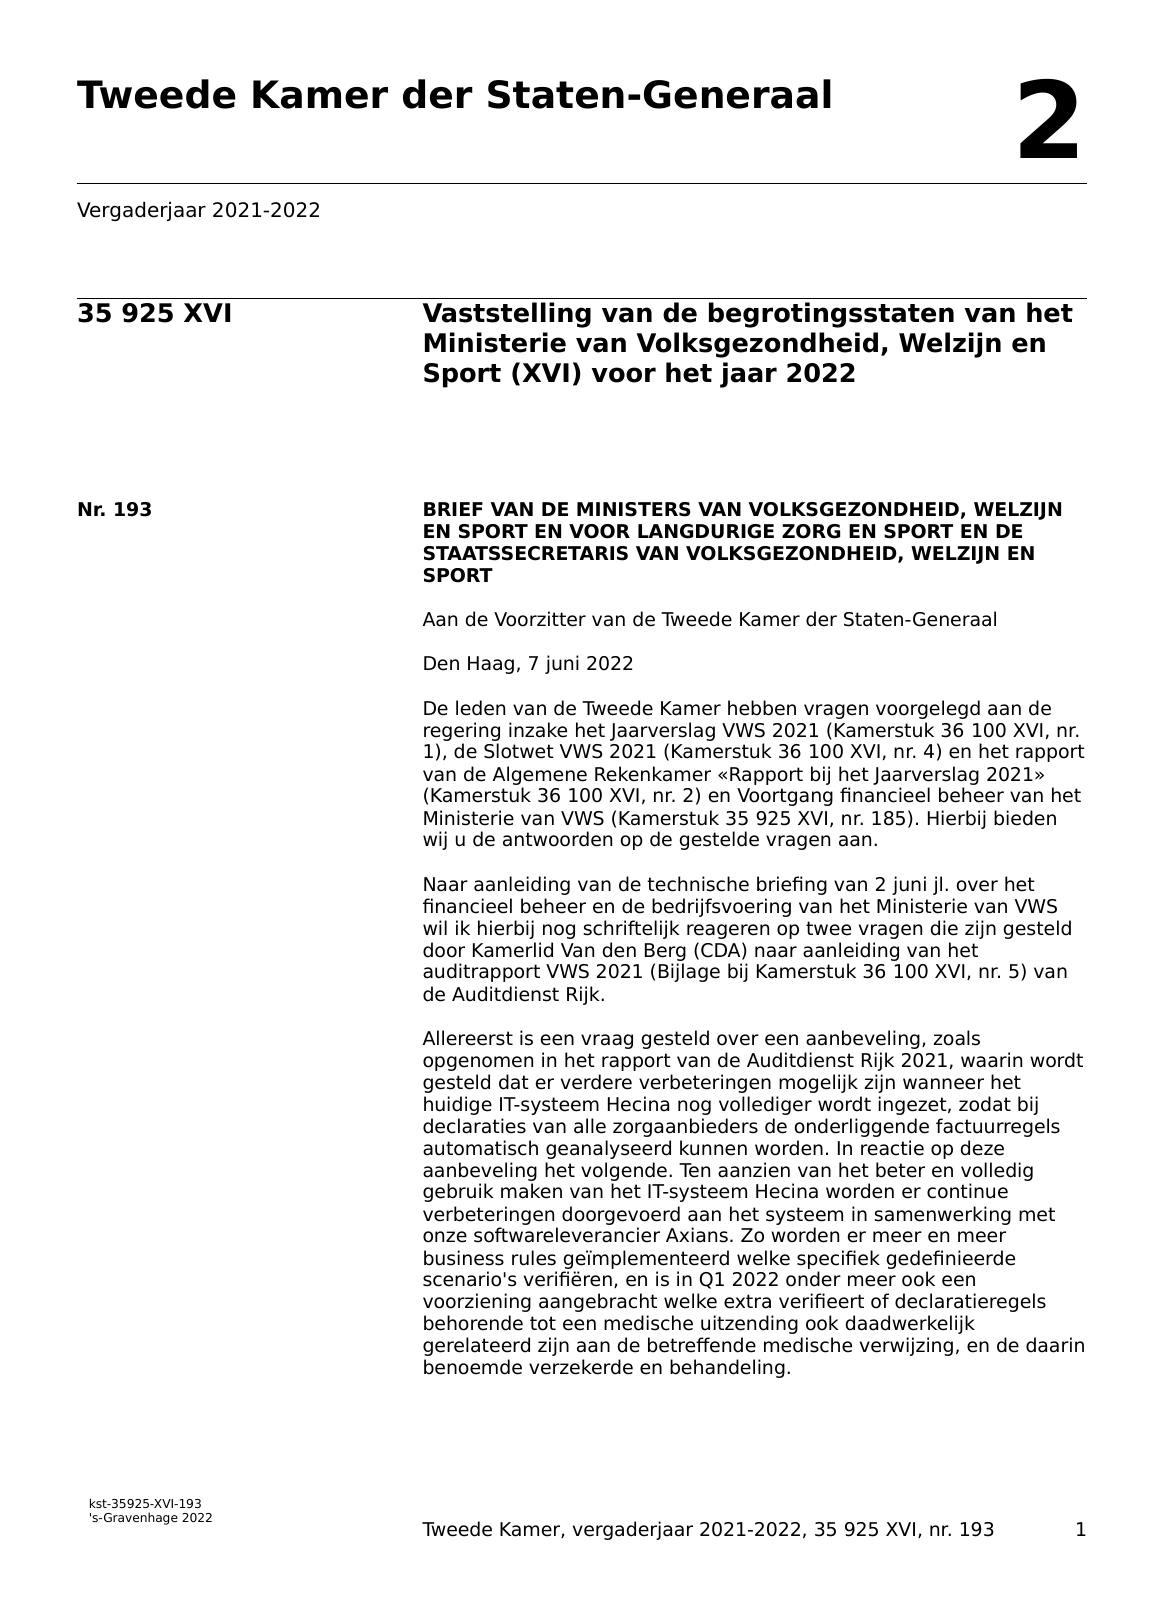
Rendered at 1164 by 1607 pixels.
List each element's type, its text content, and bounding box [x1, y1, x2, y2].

text Allereerst is een vraag gesteld over een aanbeveling, zoals opgenomen in het rapport van de Auditdienst Rijk 2021, waarin wordt gesteld dat er verdere verbeteringen mogelijk zijn wanneer het huidige IT-systeem Hecina nog vollediger wordt ingezet, zodat bij declaraties van alle zorgaanbieders de onderliggende factuurregels automatisch geanalyseerd kunnen worden. In reactie op deze aanbeveling het volgende. Ten aanzien van het beter en volledig gebruik maken van het IT-systeem Hecina worden er continue verbeteringen doorgevoerd aan het systeem in samenwerking met onze softwareleverancier Axians. Zo worden er meer en meer business rules geïmplementeerd welke specifiek gedefinieerde scenario's verifiëren, en is in Q1 2022 onder meer ook een voorziening aangebracht welke extra verifieert of declaratieregels behorende tot een medische uitzending ook daadwerkelijk gerelateerd zijn aan de betreffende medische verwijzing, en de daarin benoemde verzekerde en behandeling. [422, 1028, 1087, 1379]
table_cell Vergaderjaar 2021-2022 [77, 184, 1087, 298]
text kst-35925-XVI-193 [88, 1497, 323, 1511]
text Den Haag, 7 juni 2022 [422, 653, 1087, 675]
table_header 2 [886, 59, 1087, 183]
text 's-Gravenhage 2022 [88, 1511, 323, 1525]
text Aan de Voorzitter van de Tweede Kamer der Staten-Generaal [422, 609, 1087, 631]
subtitle Nr. 193 BRIEF VAN DE MINISTERS VAN VOLKSGEZONDHEID, WELZIJN EN SPORT EN VOOR LANGDURIGE ZORG EN SPORT EN DE STAATSSECRETARIS VAN VOLKSGEZONDHEID, WELZIJN EN SPORT [77, 499, 1087, 587]
subtitle 35 925 XVI Vaststelling van de begrotingsstaten van het Ministerie van Volksgezondheid, Welzijn en Sport (XVI) voor het jaar 2022 [77, 299, 1087, 388]
text Naar aanleiding van de technische briefing van 2 juni jl. over het financieel beheer en de bedrijfsvoering van het Ministerie van VWS wil ik hierbij nog schriftelijk reageren op twee vragen die zijn gesteld door Kamerlid Van den Berg (CDA) naar aanleiding van het auditrapport VWS 2021 (Bijlage bij Kamerstuk 36 100 XVI, nr. 5) van de Auditdienst Rijk. [422, 873, 1087, 1005]
text De leden van de Tweede Kamer hebben vragen voorgelegd aan de regering inzake het Jaarverslag VWS 2021 (Kamerstuk 36 100 XVI, nr. 1), de Slotwet VWS 2021 (Kamerstuk 36 100 XVI, nr. 4) en het rapport van de Algemene Rekenkamer «Rapport bij het Jaarverslag 2021» (Kamerstuk 36 100 XVI, nr. 2) en Voortgang financieel beheer van het Ministerie van VWS (Kamerstuk 35 925 XVI, nr. 185). Hierbij bieden wij u de antwoorden op de gestelde vragen aan. [422, 697, 1087, 851]
table_header Tweede Kamer der Staten-Generaal [77, 59, 886, 183]
